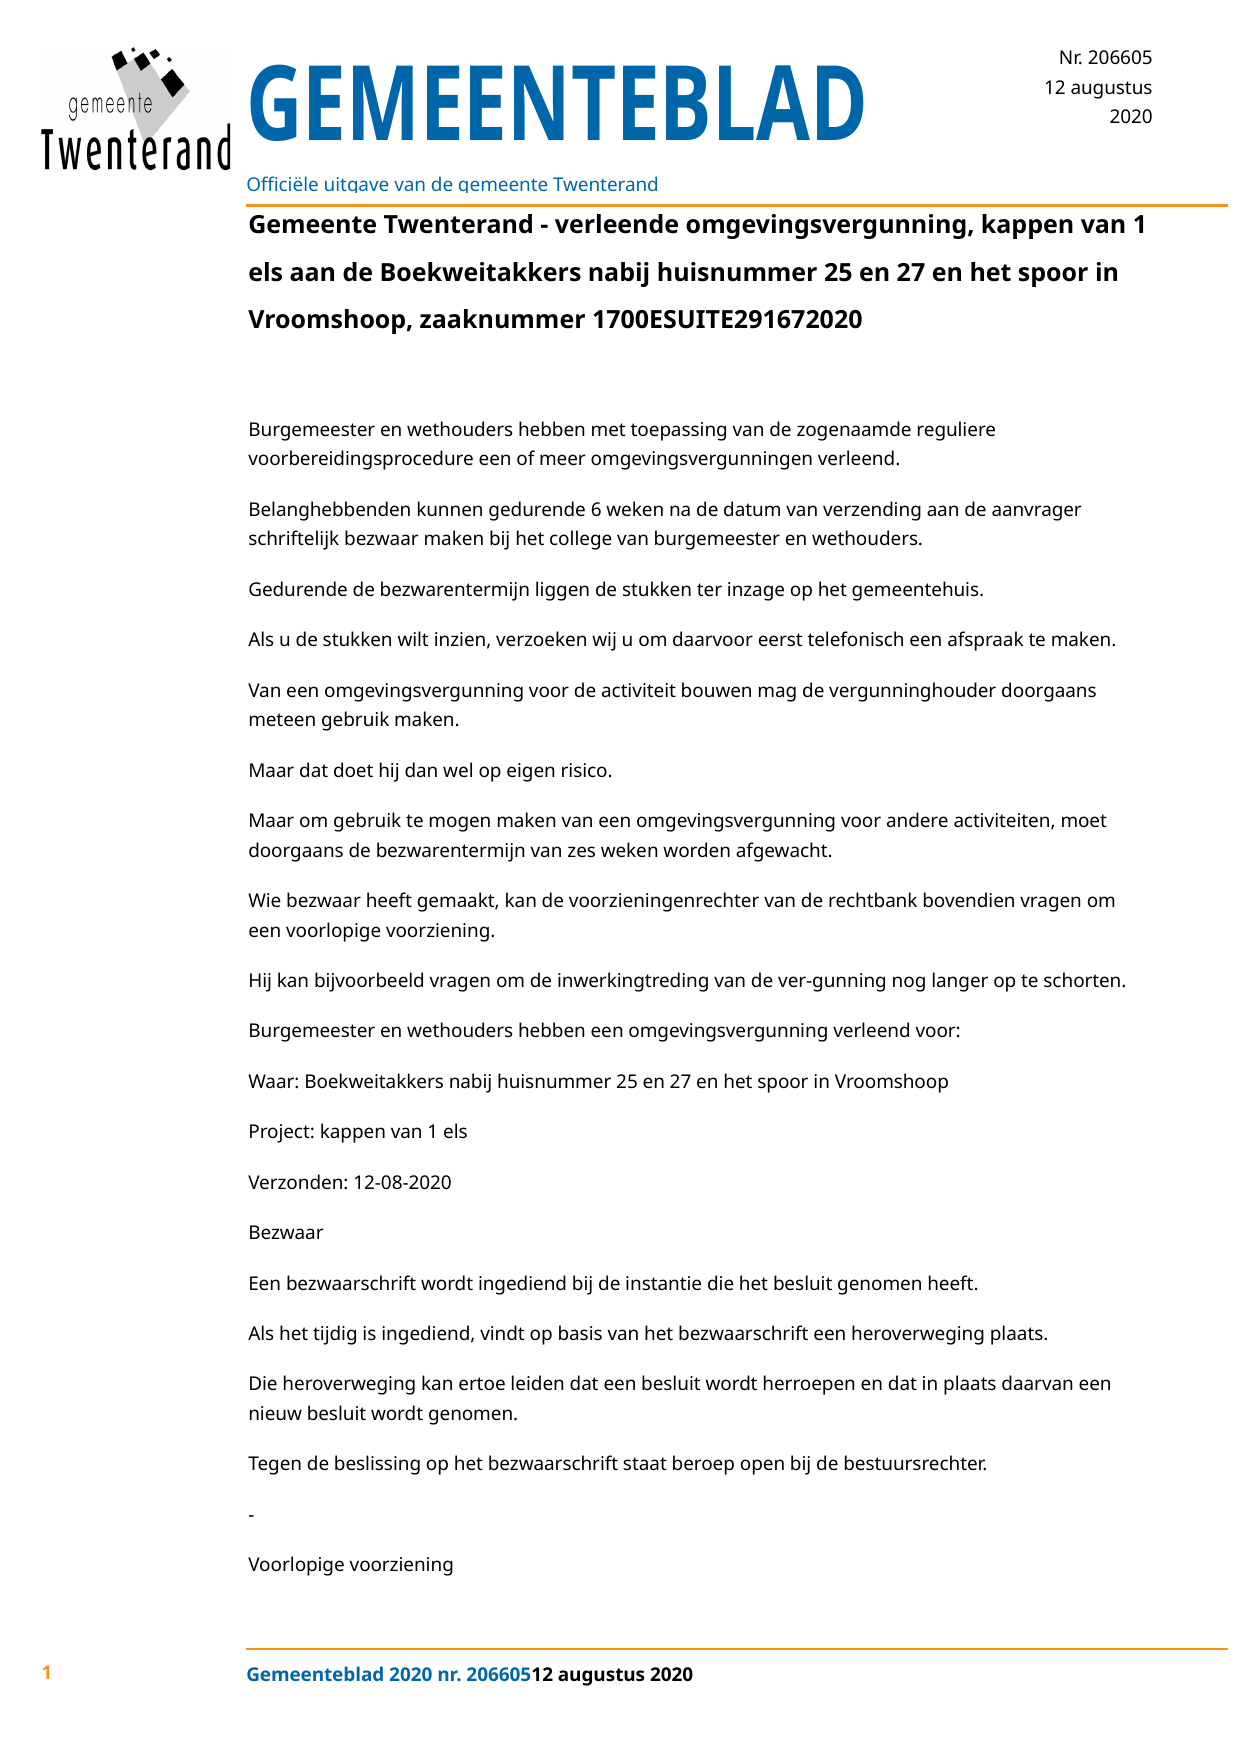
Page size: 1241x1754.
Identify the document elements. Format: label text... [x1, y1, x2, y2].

text Van een omgevingsvergunning voor de activiteit bouwen mag de vergunninghouder doorgaans meteen gebruik maken. [248, 677, 1152, 732]
text Tegen de beslissing op het bezwaarschrift staat beroep open bij de bestuursrechter. [248, 1451, 1152, 1476]
text Maar dat doet hij dan wel op eigen risico. [248, 757, 1152, 782]
picture [41, 47, 231, 172]
text Gemeente Twenterand - verleende omgevingsvergunning, kappen van 1 els aan de Boekweitakkers nabij huisnummer 25 en 27 en het spoor in Vroomshoop, zaaknummer 1700ESUITE291672020 [248, 207, 1152, 336]
text - [248, 1501, 1152, 1527]
text Als het tijdig is ingediend, vindt op basis van het bezwaarschrift een heroverweging plaats. [248, 1320, 1152, 1346]
text Bezwaar [248, 1219, 1152, 1245]
text Verzonden: 12-08-2020 [248, 1169, 1152, 1194]
text Belanghebbenden kunnen gedurende 6 weken na de datum van verzending aan de aanvrager schriftelijk bezwaar maken bij het college van burgemeester en wethouders. [248, 496, 1152, 551]
text Voorlopige voorziening [248, 1551, 1152, 1577]
text Als u de stukken wilt inzien, verzoeken wij u om daarvoor eerst telefonisch een afspraak te maken. [248, 626, 1152, 652]
text Waar: Boekweitakkers nabij huisnummer 25 en 27 en het spoor in Vroomshoop [248, 1068, 1152, 1094]
text Burgemeester en wethouders hebben met toepassing van de zogenaamde reguliere voorbereidingsprocedure een of meer omgevingsvergunningen verleend. [248, 416, 1152, 471]
text Maar om gebruik te mogen maken van een omgevingsvergunning voor andere activiteiten, moet doorgaans de bezwarentermijn van zes weken worden afgewacht. [248, 807, 1152, 862]
text Wie bezwaar heeft gemaakt, kan de voorzieningenrechter van de rechtbank bovendien vragen om een voorlopige voorziening. [248, 887, 1152, 942]
text Project: kappen van 1 els [248, 1118, 1152, 1144]
text Gedurende de bezwarentermijn liggen de stukken ter inzage op het gemeentehuis. [248, 576, 1152, 602]
text Burgemeester en wethouders hebben een omgevingsvergunning verleend voor: [248, 1018, 1152, 1043]
text Hij kan bijvoorbeeld vragen om de inwerkingtreding van de ver-gunning nog langer op te schorten. [248, 967, 1152, 993]
text Een bezwaarschrift wordt ingediend bij de instantie die het besluit genomen heeft. [248, 1270, 1152, 1295]
text Die heroverweging kan ertoe leiden dat een besluit wordt herroepen en dat in plaats daarvan een nieuw besluit wordt genomen. [248, 1371, 1152, 1426]
